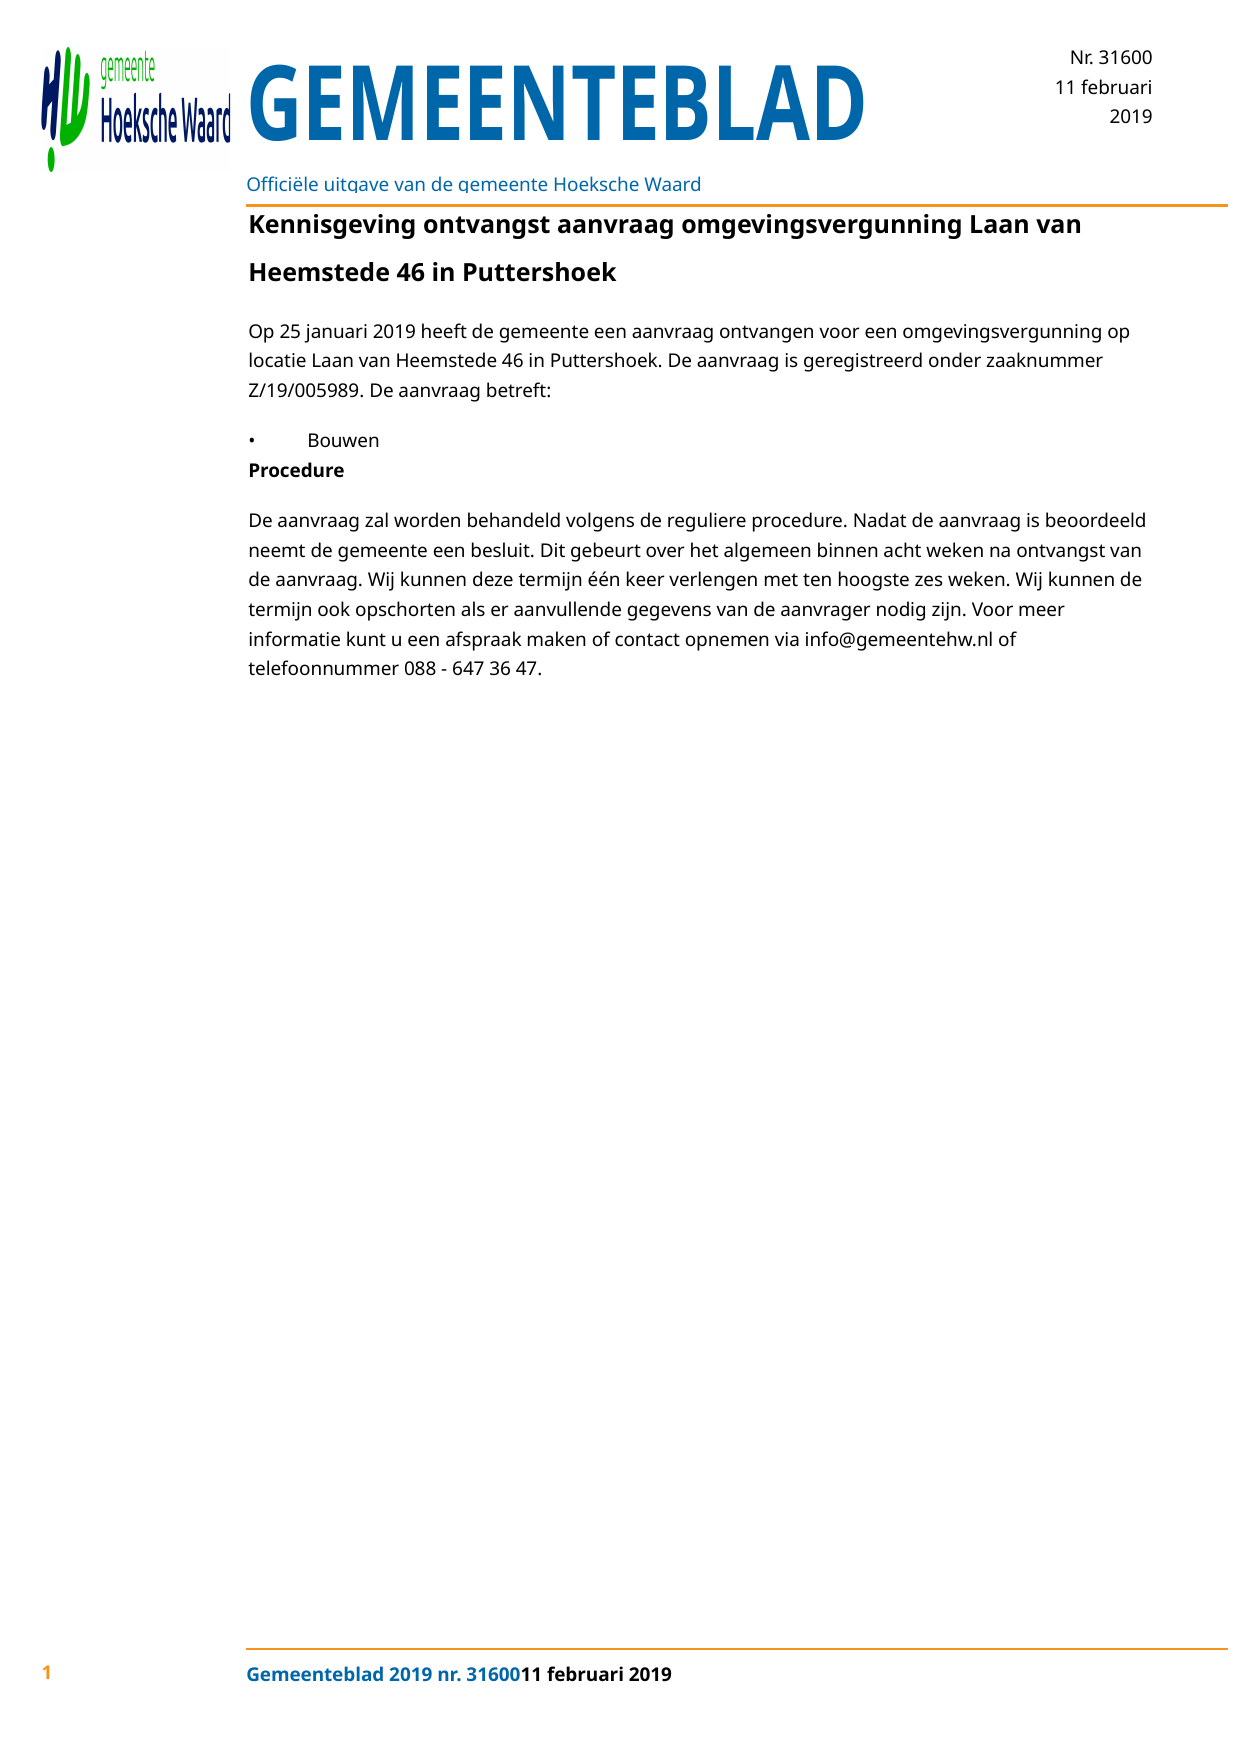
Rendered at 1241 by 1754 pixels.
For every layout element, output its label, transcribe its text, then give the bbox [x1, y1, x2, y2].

text De aanvraag zal worden behandeld volgens de reguliere procedure. Nadat de aanvraag is beoordeeld neemt de gemeente een besluit. Dit gebeurt over het algemeen binnen acht weken na ontvangst van de aanvraag. Wij kunnen deze termijn één keer verlengen met ten hoogste zes weken. Wij kunnen de termijn ook opschorten als er aanvullende gegevens van de aanvrager nodig zijn. Voor meer informatie kunt u een afspraak maken of contact opnemen via info@gemeentehw.nl of telefoonnummer 088 - 647 36 47. [248, 507, 1152, 681]
text Kennisgeving ontvangst aanvraag omgevingsvergunning Laan van Heemstede 46 in Puttershoek [248, 207, 1152, 288]
list Bouwen [248, 427, 1152, 453]
text Procedure [248, 457, 1152, 483]
text Op 25 januari 2019 heeft de gemeente een aanvraag ontvangen voor een omgevingsvergunning op locatie Laan van Heemstede 46 in Puttershoek. De aanvraag is geregistreerd onder zaaknummer Z/19/005989. De aanvraag betreft: [248, 318, 1152, 403]
picture [41, 47, 231, 172]
